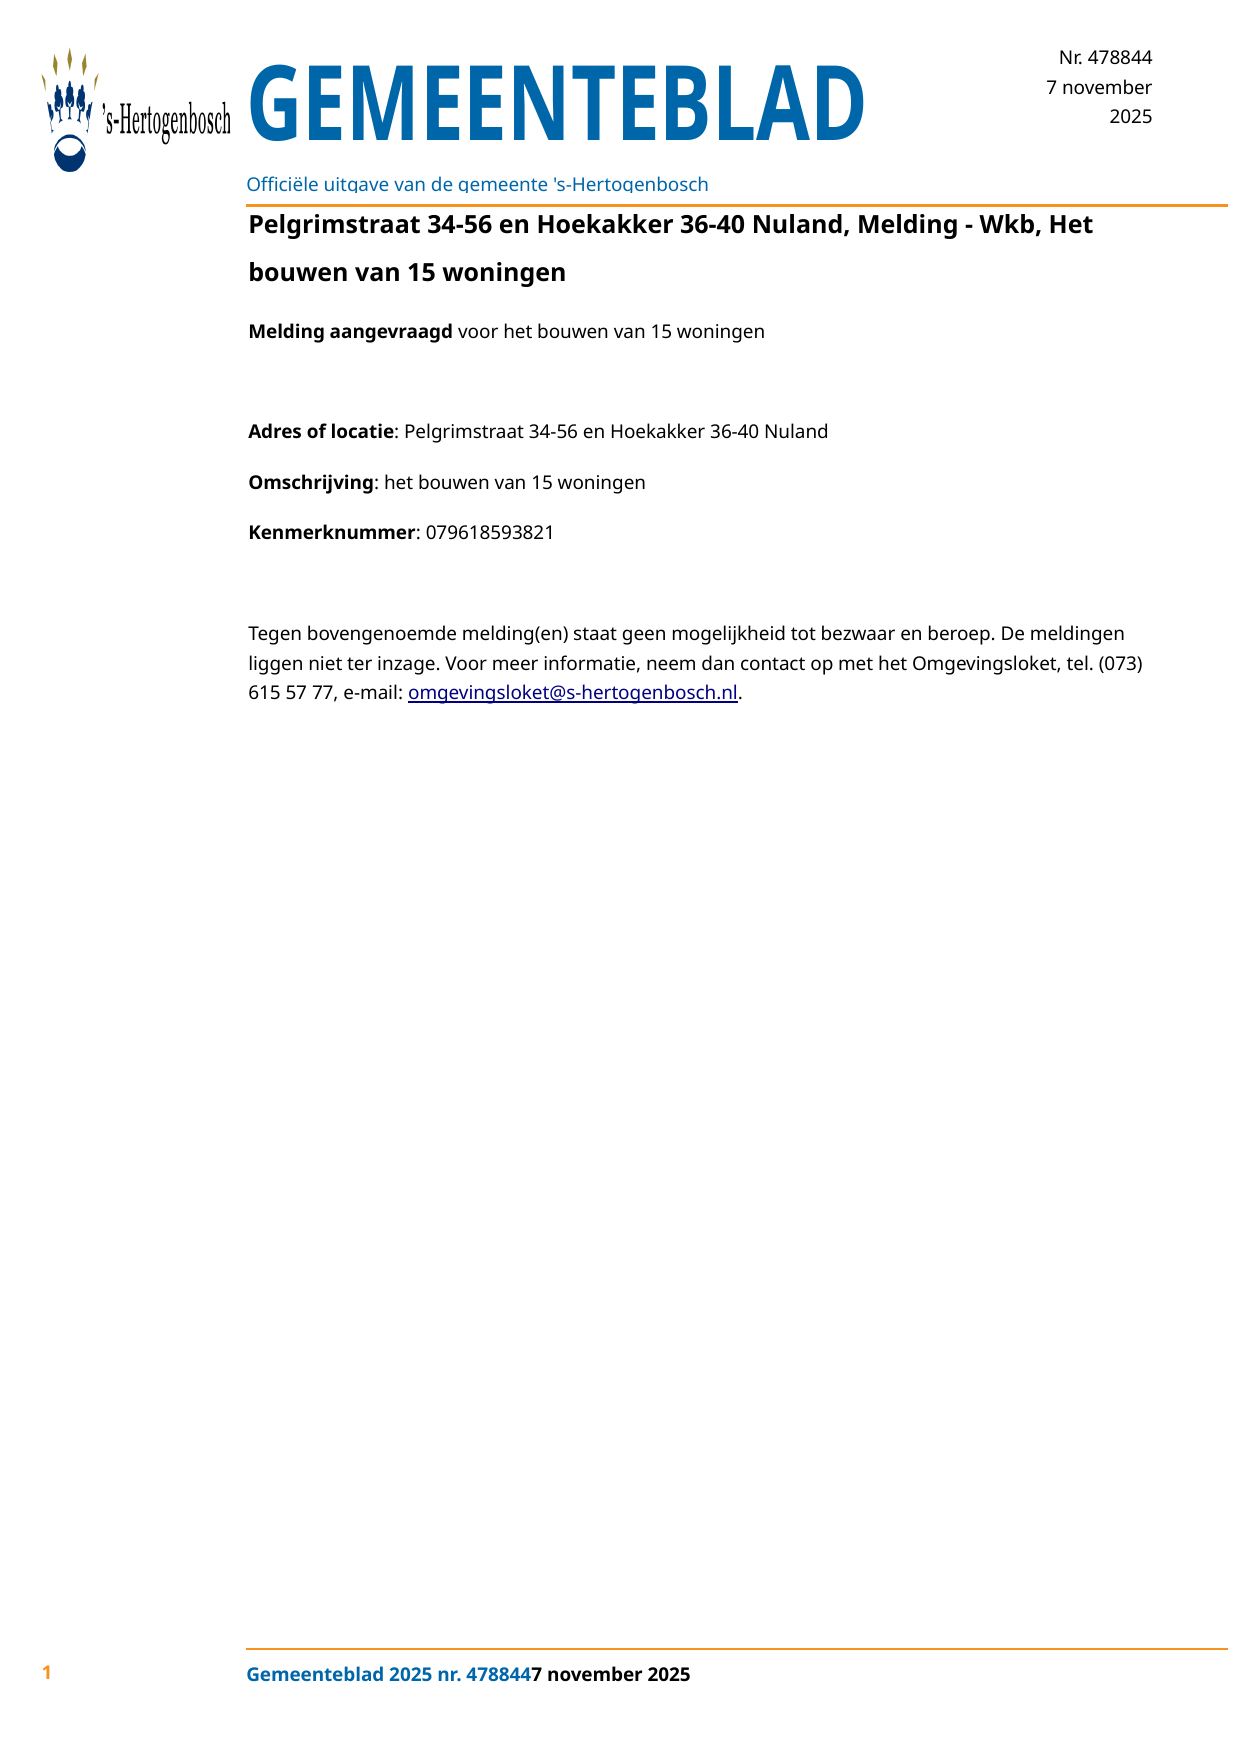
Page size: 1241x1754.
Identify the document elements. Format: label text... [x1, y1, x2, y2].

text Tegen bovengenoemde melding(en) staat geen mogelijkheid tot bezwaar en beroep. De meldingen liggen niet ter inzage. Voor meer informatie, neem dan contact op met het Omgevingsloket, tel. (073) 615 57 77, e-mail: omgevingsloket@s-hertogenbosch.nl. [248, 620, 1152, 705]
picture [41, 47, 231, 172]
text Kenmerknummer: 079618593821 [248, 519, 1152, 545]
text Omschrijving: het bouwen van 15 woningen [248, 469, 1152, 495]
text Pelgrimstraat 34-56 en Hoekakker 36-40 Nuland, Melding - Wkb, Het bouwen van 15 woningen [248, 207, 1152, 288]
text Melding aangevraagd voor het bouwen van 15 woningen [248, 318, 1152, 344]
text Adres of locatie: Pelgrimstraat 34-56 en Hoekakker 36-40 Nuland [248, 419, 1152, 444]
